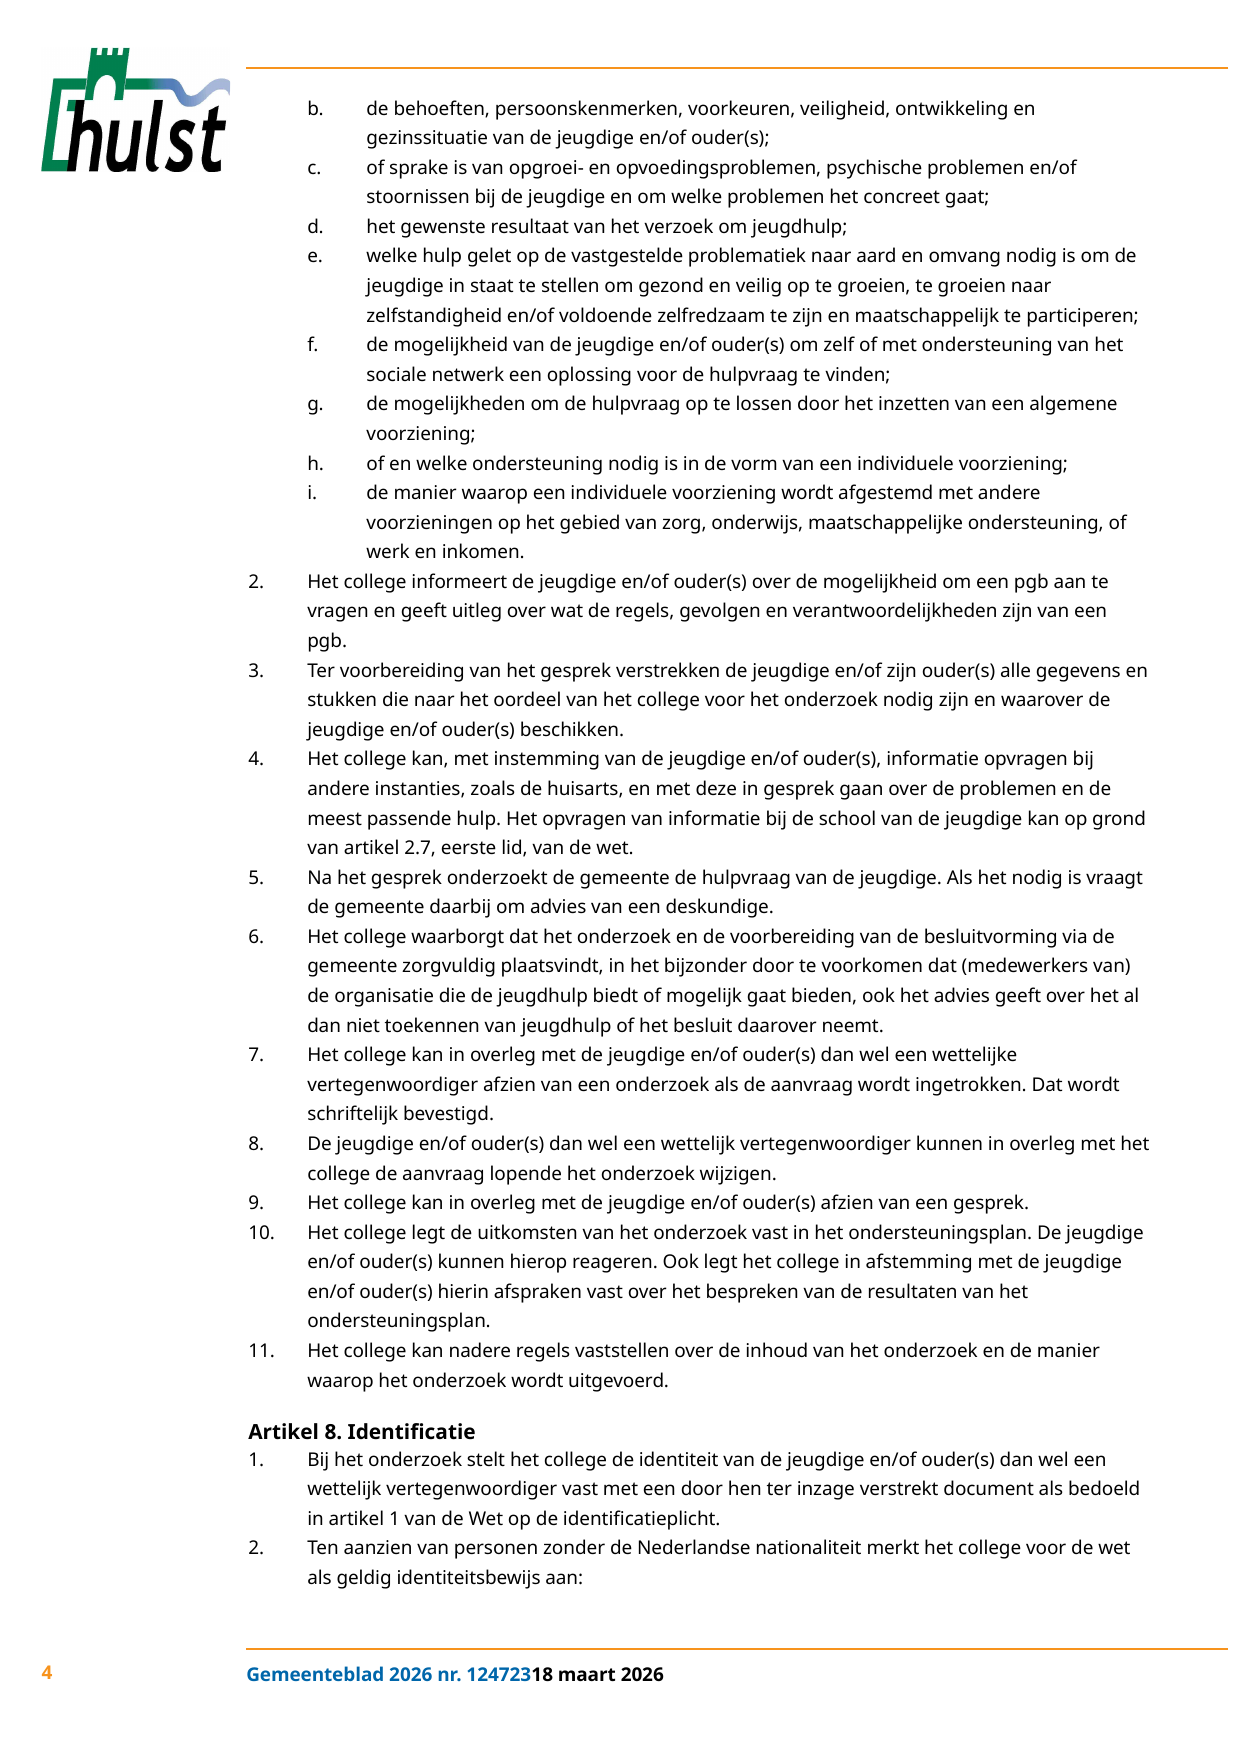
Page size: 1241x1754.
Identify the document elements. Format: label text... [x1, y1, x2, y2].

list Bij het onderzoek stelt het college de identiteit van de jeugdige en/of ouder(s) dan wel een wettelijk vertegenwoordiger vast met een door hen ter inzage verstrekt document als bedoeld in artikel 1 van de Wet op de identificatieplicht. [248, 1446, 1152, 1531]
list het gewenste resultaat van het verzoek om jeugdhulp; [307, 213, 1152, 239]
list de mogelijkheid van de jeugdige en/of ouder(s) om zelf of met ondersteuning van het sociale netwerk een oplossing voor de hulpvraag te vinden; [307, 331, 1152, 387]
list of en welke ondersteuning nodig is in de vorm van een individuele voorziening; [307, 450, 1152, 476]
list de mogelijkheden om de hulpvraag op te lossen door het inzetten van een algemene voorziening; [307, 391, 1152, 446]
list De jeugdige en/of ouder(s) dan wel een wettelijk vertegenwoordiger kunnen in overleg met het college de aanvraag lopende het onderzoek wijzigen. [248, 1130, 1152, 1186]
list Na het gesprek onderzoekt de gemeente de hulpvraag van de jeugdige. Als het nodig is vraagt de gemeente daarbij om advies van een deskundige. [248, 864, 1152, 919]
list of sprake is van opgroei- en opvoedingsproblemen, psychische problemen en/of stoornissen bij de jeugdige en om welke problemen het concreet gaat; [307, 154, 1152, 209]
list Het college legt de uitkomsten van het onderzoek vast in het ondersteuningsplan. De jeugdige en/of ouder(s) kunnen hierop reageren. Ook legt het college in afstemming met de jeugdige en/of ouder(s) hierin afspraken vast over het bespreken van de resultaten van het ondersteuningsplan. [248, 1219, 1152, 1333]
list de manier waarop een individuele voorziening wordt afgestemd met andere voorzieningen op het gebied van zorg, onderwijs, maatschappelijke ondersteuning, of werk en inkomen. [307, 479, 1152, 564]
list Ter voorbereiding van het gesprek verstrekken de jeugdige en/of zijn ouder(s) alle gegevens en stukken die naar het oordeel van het college voor het onderzoek nodig zijn en waarover de jeugdige en/of ouder(s) beschikken. [248, 657, 1152, 742]
list Het college kan nadere regels vaststellen over de inhoud van het onderzoek en de manier waarop het onderzoek wordt uitgevoerd. [248, 1337, 1152, 1393]
list welke hulp gelet op de vastgestelde problematiek naar aard en omvang nodig is om de jeugdige in staat te stellen om gezond en veilig op te groeien, te groeien naar zelfstandigheid en/of voldoende zelfredzaam te zijn en maatschappelijk te participeren; [307, 243, 1152, 328]
picture [41, 47, 231, 172]
list Het college kan, met instemming van de jeugdige en/of ouder(s), informatie opvragen bij andere instanties, zoals de huisarts, en met deze in gesprek gaan over de problemen en de meest passende hulp. Het opvragen van informatie bij de school van de jeugdige kan op grond van artikel 2.7, eerste lid, van de wet. [248, 746, 1152, 860]
text Artikel 8. Identificatie [248, 1417, 1152, 1446]
list Het college informeert de jeugdige en/of ouder(s) over de mogelijkheid om een pgb aan te vragen en geeft uitleg over wat de regels, gevolgen en verantwoordelijkheden zijn van een pgb. [248, 568, 1152, 653]
list Het college kan in overleg met de jeugdige en/of ouder(s) dan wel een wettelijke vertegenwoordiger afzien van een onderzoek als de aanvraag wordt ingetrokken. Dat wordt schriftelijk bevestigd. [248, 1041, 1152, 1126]
list de behoeften, persoonskenmerken, voorkeuren, veiligheid, ontwikkeling en gezinssituatie van de jeugdige en/of ouder(s); [307, 95, 1152, 150]
list Het college kan in overleg met de jeugdige en/of ouder(s) afzien van een gesprek. [248, 1189, 1152, 1215]
list Ten aanzien van personen zonder de Nederlandse nationaliteit merkt het college voor de wet als geldig identiteitsbewijs aan: [248, 1534, 1152, 1590]
list Het college waarborgt dat het onderzoek en de voorbereiding van de besluitvorming via de gemeente zorgvuldig plaatsvindt, in het bijzonder door te voorkomen dat (medewerkers van) de organisatie die de jeugdhulp biedt of mogelijk gaat bieden, ook het advies geeft over het al dan niet toekennen van jeugdhulp of het besluit daarover neemt. [248, 923, 1152, 1038]
